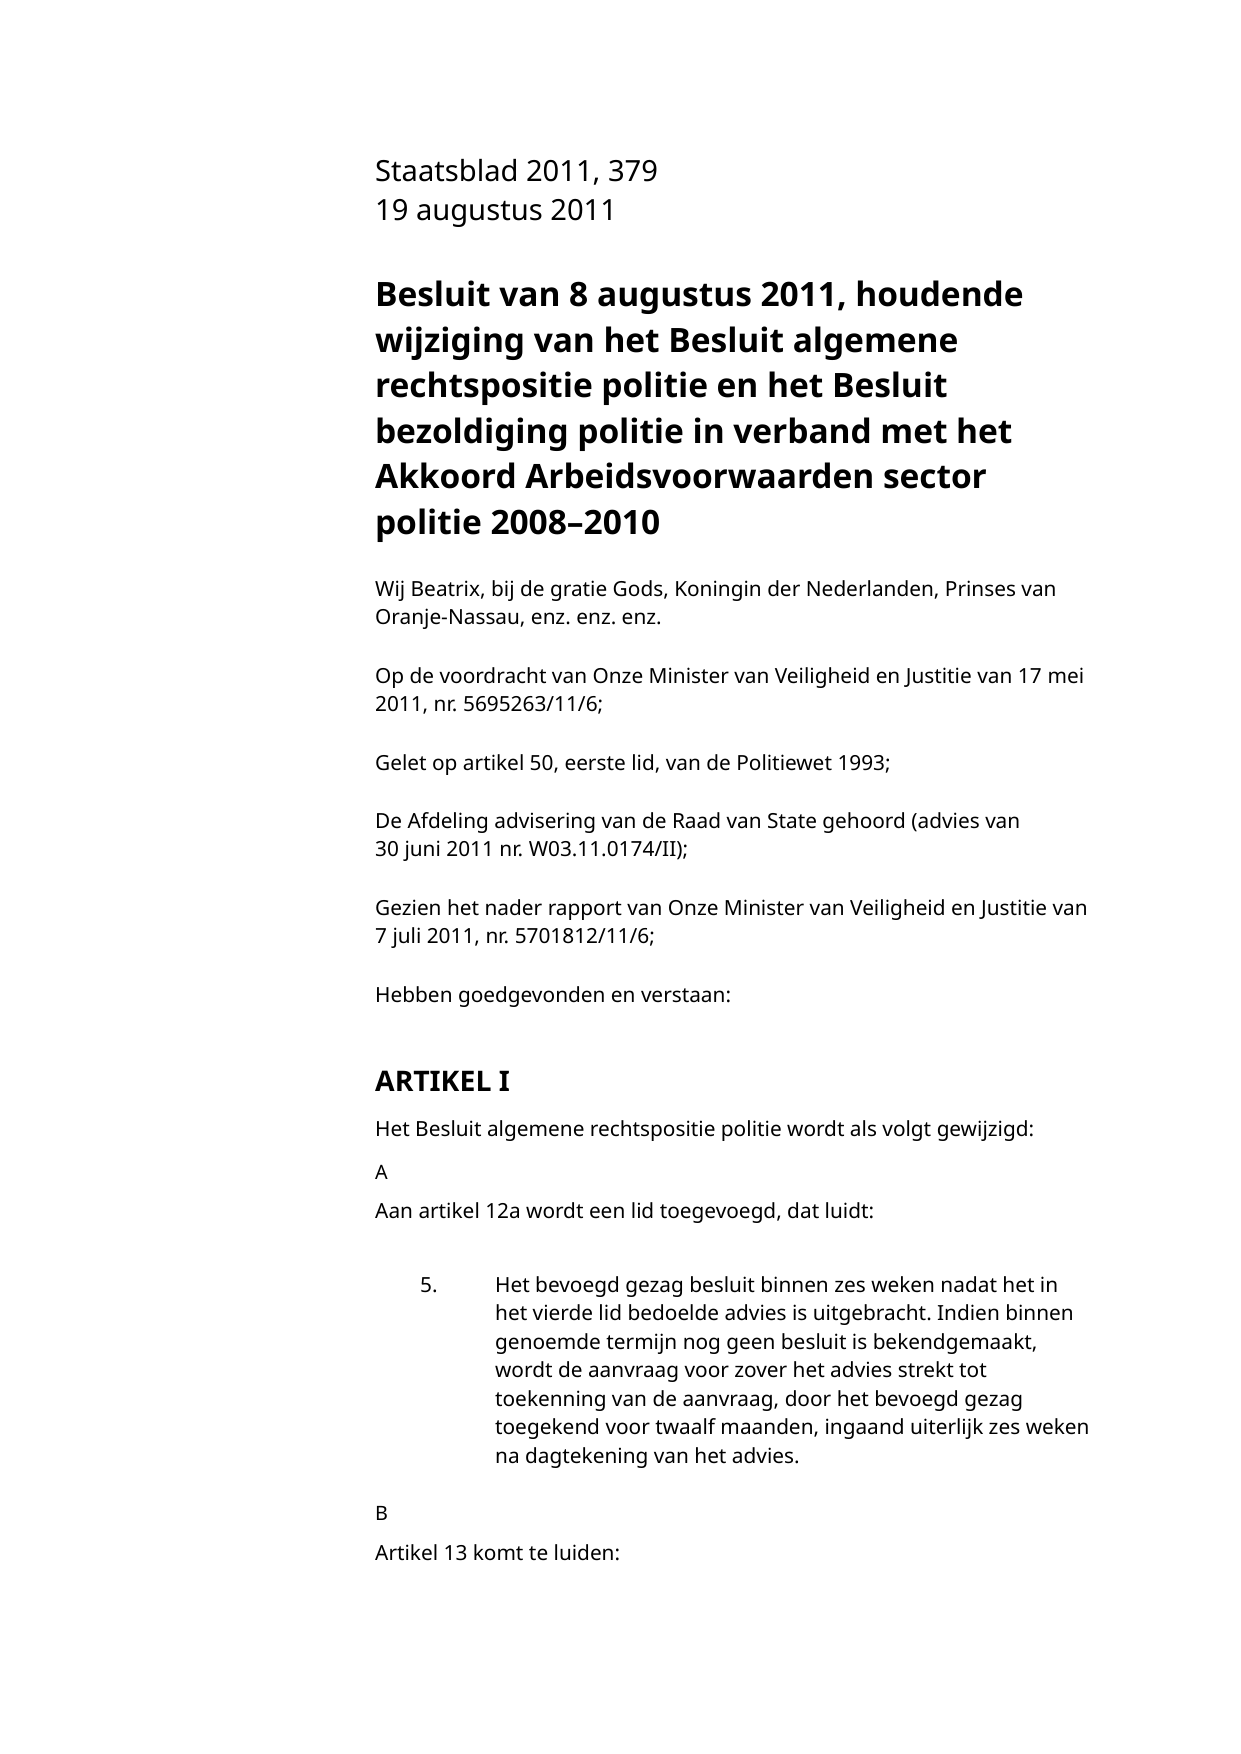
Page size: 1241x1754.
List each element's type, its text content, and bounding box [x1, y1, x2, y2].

subtitle ARTIKEL I [375, 1061, 1090, 1099]
text Aan artikel 12a wordt een lid toegevoegd, dat luidt: [375, 1197, 1090, 1225]
text A [375, 1158, 1090, 1185]
text B [375, 1499, 1090, 1526]
text Staatsblad 2011, 379 [375, 150, 1090, 190]
text Artikel 13 komt te luiden: [375, 1538, 1090, 1566]
text Het Besluit algemene rechtspositie politie wordt als volgt gewijzigd: [375, 1114, 1090, 1143]
text 19 augustus 2011 [375, 190, 1090, 229]
text Gezien het nader rapport van Onze Minister van Veiligheid en Justitie van 7 juli 2011, nr. 5701812/11/6; [375, 893, 1090, 950]
subtitle Besluit van 8 augustus 2011, houdende wijziging van het Besluit algemene rechtspositie politie en het Besluit bezoldiging politie in verband met het Akkoord Arbeidsvoorwaarden sector politie 2008–2010 [375, 271, 1090, 544]
text Wij Beatrix, bij de gratie Gods, Koningin der Nederlanden, Prinses van Oranje-Nassau, enz. enz. enz. [375, 574, 1090, 631]
text Hebben goedgevonden en verstaan: [375, 980, 1090, 1008]
list Het bevoegd gezag besluit binnen zes weken nadat het in het vierde lid bedoelde advies is uitgebracht. Indien binnen genoemde termijn nog geen besluit is bekendgemaakt, wordt de aanvraag voor zover het advies strekt tot toekenning van de aanvraag, door het bevoegd gezag toegekend voor twaalf maanden, ingaand uiterlijk zes weken na dagtekening van het advies. [420, 1270, 1090, 1469]
text Gelet op artikel 50, eerste lid, van de Politiewet 1993; [375, 748, 1090, 776]
text Op de voordracht van Onze Minister van Veiligheid en Justitie van 17 mei 2011, nr. 5695263/11/6; [375, 661, 1090, 718]
text De Afdeling advisering van de Raad van State gehoord (advies van 30 juni 2011 nr. W03.11.0174/II); [375, 806, 1090, 863]
